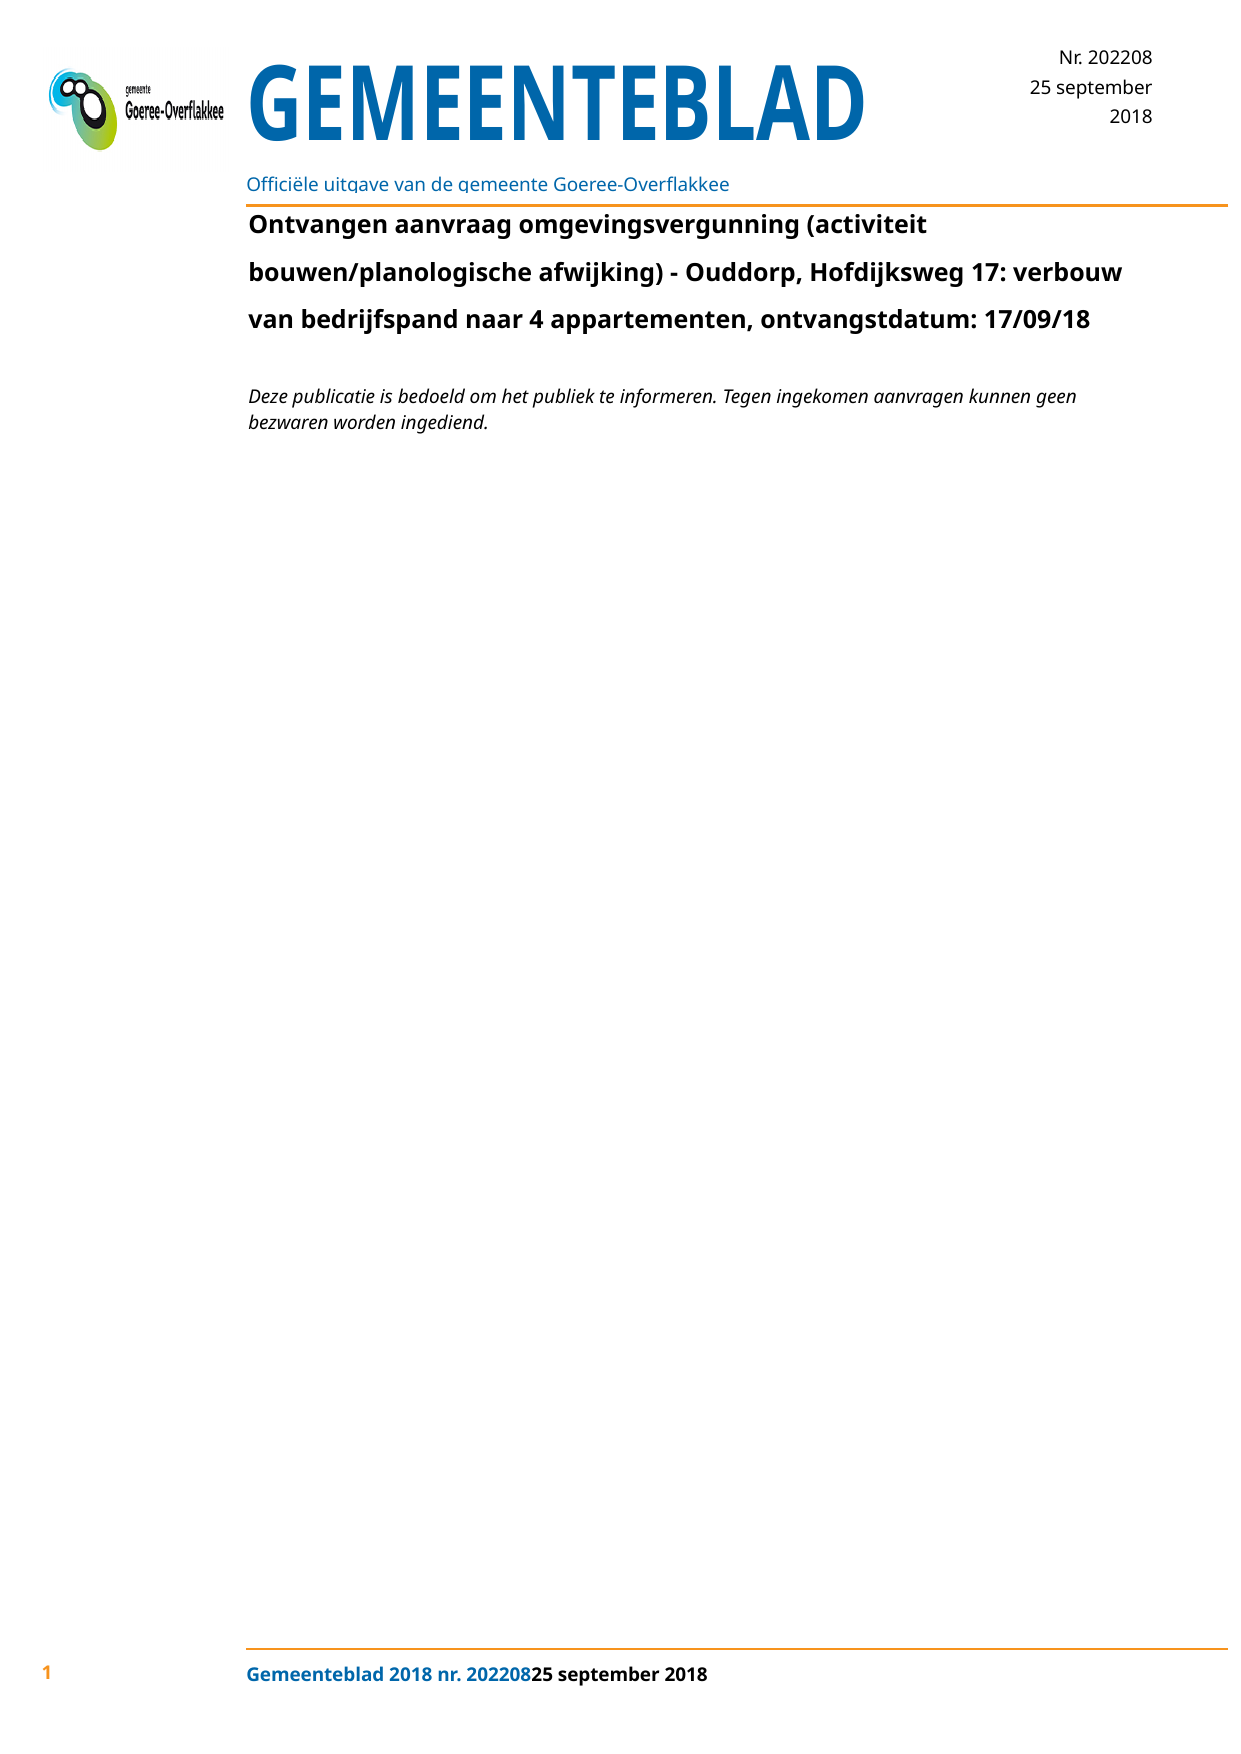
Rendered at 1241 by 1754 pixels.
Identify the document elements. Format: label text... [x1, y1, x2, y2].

text Deze publicatie is bedoeld om het publiek te informeren. Tegen ingekomen aanvragen kunnen geen bezwaren worden ingediend. [248, 384, 1152, 435]
picture [41, 47, 231, 172]
text Ontvangen aanvraag omgevingsvergunning (activiteit bouwen/planologische afwijking) - Ouddorp, Hofdijksweg 17: verbouw van bedrijfspand naar 4 appartementen, ontvangstdatum: 17/09/18 [248, 207, 1152, 336]
